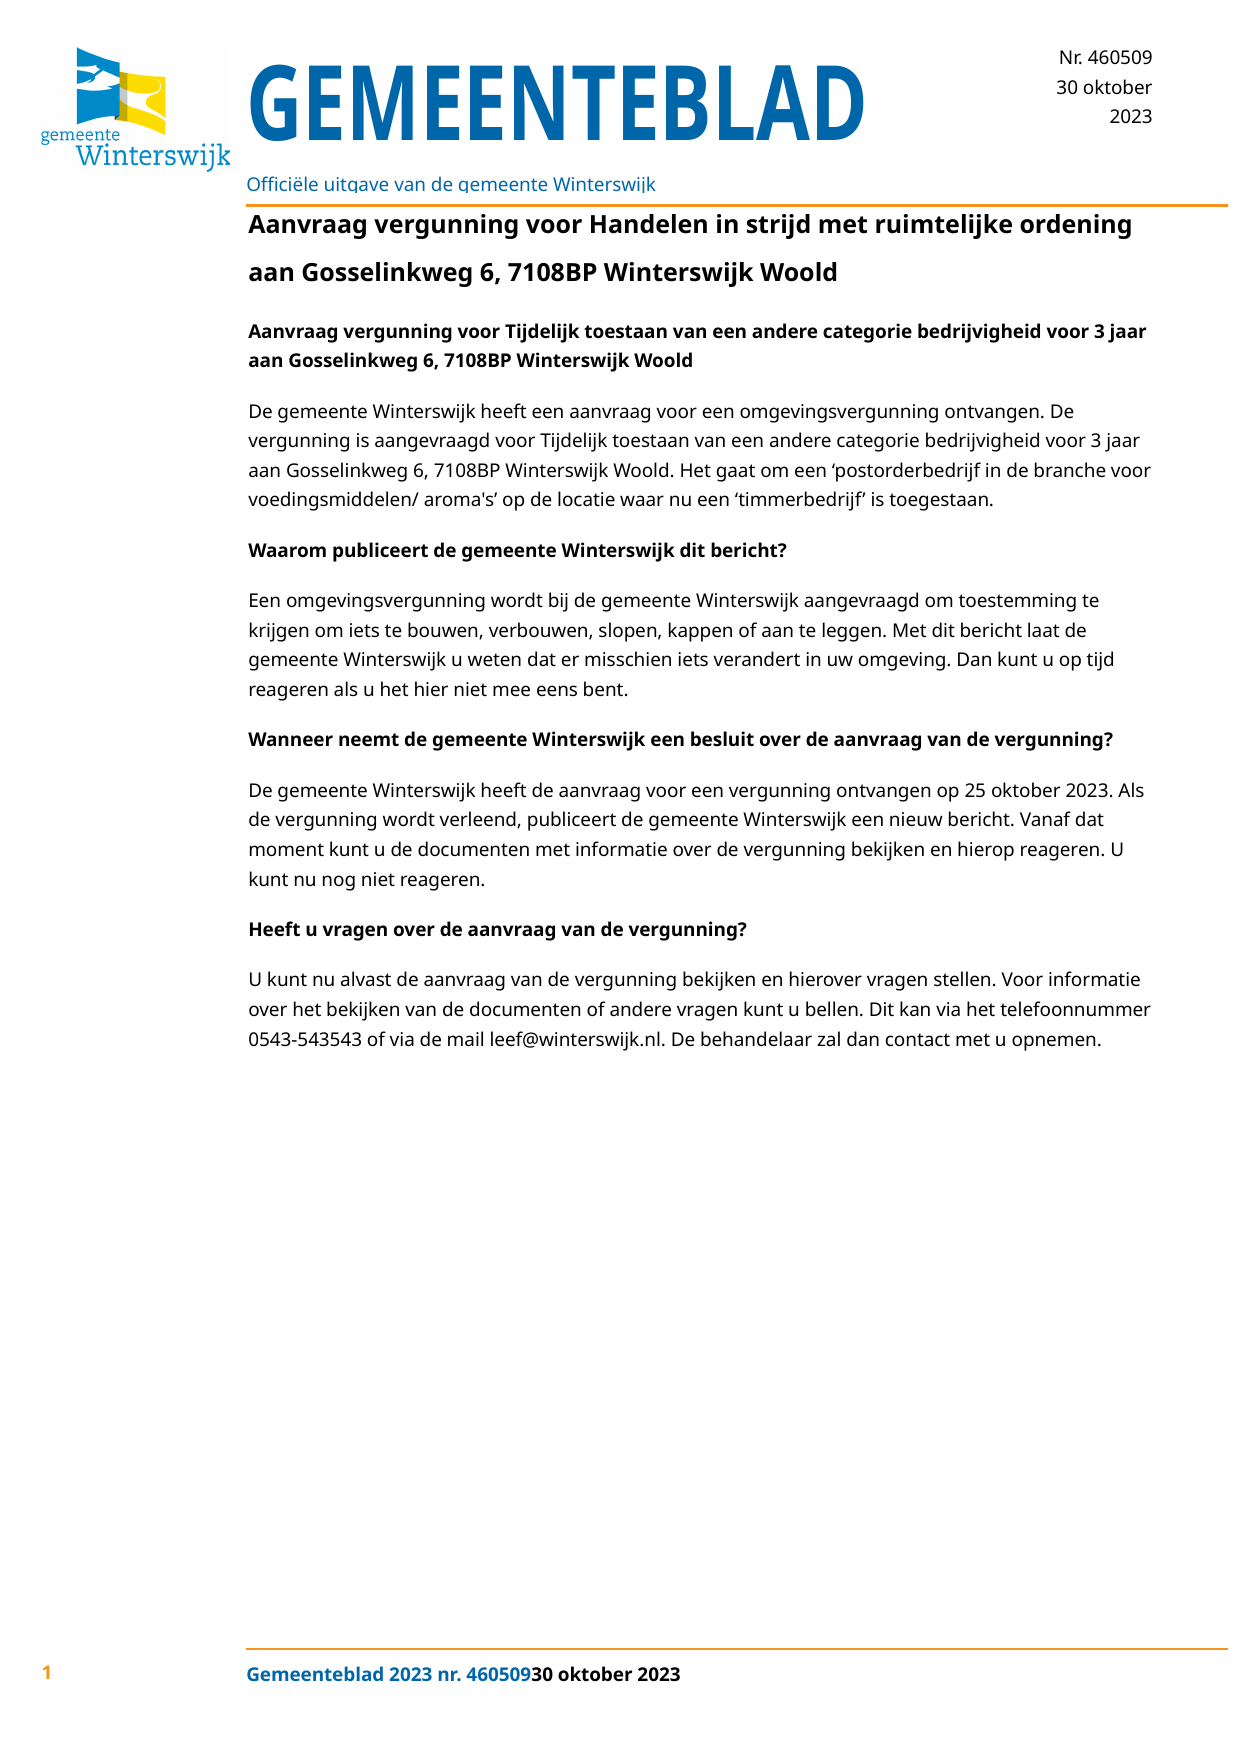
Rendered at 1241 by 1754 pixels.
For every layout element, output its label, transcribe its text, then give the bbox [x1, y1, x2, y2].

text Waarom publiceert de gemeente Winterswijk dit bericht? [248, 537, 1152, 563]
text U kunt nu alvast de aanvraag van de vergunning bekijken en hierover vragen stellen. Voor informatie over het bekijken van de documenten of andere vragen kunt u bellen. Dit kan via het telefoonnummer 0543-543543 of via de mail leef@winterswijk.nl. De behandelaar zal dan contact met u opnemen. [248, 967, 1152, 1052]
text Een omgevingsvergunning wordt bij de gemeente Winterswijk aangevraagd om toestemming te krijgen om iets te bouwen, verbouwen, slopen, kappen of aan te leggen. Met dit bericht laat de gemeente Winterswijk u weten dat er misschien iets verandert in uw omgeving. Dan kunt u op tijd reageren als u het hier niet mee eens bent. [248, 587, 1152, 702]
text De gemeente Winterswijk heeft een aanvraag voor een omgevingsvergunning ontvangen. De vergunning is aangevraagd voor Tijdelijk toestaan van een andere categorie bedrijvigheid voor 3 jaar aan Gosselinkweg 6, 7108BP Winterswijk Woold. Het gaat om een ‘postorderbedrijf in de branche voor voedingsmiddelen/ aroma's’ op de locatie waar nu een ‘timmerbedrijf’ is toegestaan. [248, 398, 1152, 512]
text Aanvraag vergunning voor Handelen in strijd met ruimtelijke ordening aan Gosselinkweg 6, 7108BP Winterswijk Woold [248, 207, 1152, 288]
text De gemeente Winterswijk heeft de aanvraag voor een vergunning ontvangen op 25 oktober 2023. Als de vergunning wordt verleend, publiceert de gemeente Winterswijk een nieuw bericht. Vanaf dat moment kunt u de documenten met informatie over de vergunning bekijken en hierop reageren. U kunt nu nog niet reageren. [248, 777, 1152, 892]
picture [225, 153, 231, 162]
picture [41, 47, 231, 172]
text Heeft u vragen over de aanvraag van de vergunning? [248, 916, 1152, 942]
text Aanvraag vergunning voor Tijdelijk toestaan van een andere categorie bedrijvigheid voor 3 jaar aan Gosselinkweg 6, 7108BP Winterswijk Woold [248, 318, 1152, 373]
text Wanneer neemt de gemeente Winterswijk een besluit over de aanvraag van de vergunning? [248, 727, 1152, 752]
